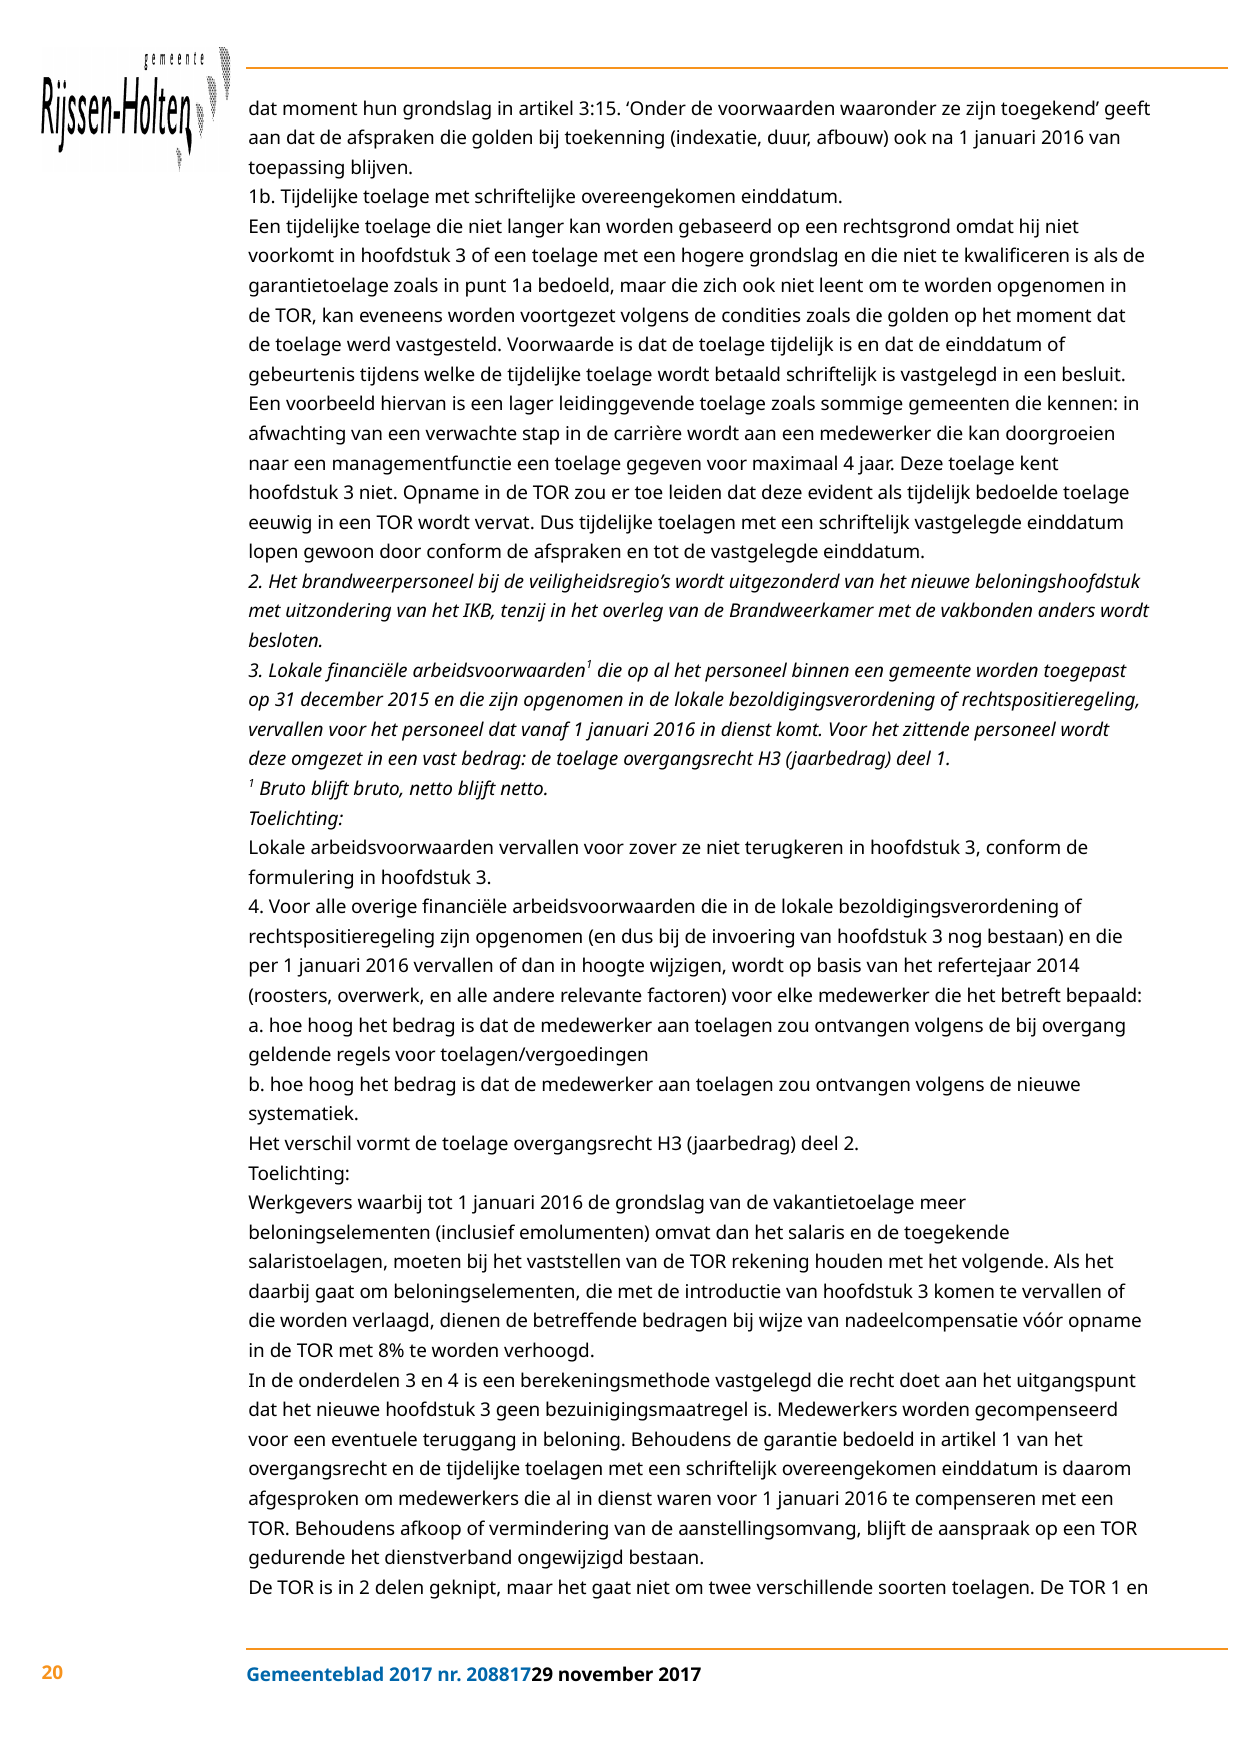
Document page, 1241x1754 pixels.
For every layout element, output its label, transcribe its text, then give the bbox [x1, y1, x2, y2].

text In de onderdelen 3 en 4 is een berekeningsmethode vastgelegd die recht doet aan het uitgangspunt dat het nieuwe hoofdstuk 3 geen bezuinigingsmaatregel is. Medewerkers worden gecompenseerd voor een eventuele teruggang in beloning. Behoudens de garantie bedoeld in artikel 1 van het overgangsrecht en de tijdelijke toelagen met een schriftelijk overeengekomen einddatum is daarom afgesproken om medewerkers die al in dienst waren voor 1 januari 2016 te compenseren met een TOR. Behoudens afkoop of vermindering van de aanstellingsomvang, blijft de aanspraak op een TOR gedurende het dienstverband ongewijzigd bestaan. [248, 1367, 1152, 1570]
text dat moment hun grondslag in artikel 3:15. ‘Onder de voorwaarden waaronder ze zijn toegekend’ geeft aan dat de afspraken die golden bij toekenning (indexatie, duur, afbouw) ook na 1 januari 2016 van toepassing blijven. [248, 95, 1152, 180]
text Een voorbeeld hiervan is een lager leidinggevende toelage zoals sommige gemeenten die kennen: in afwachting van een verwachte stap in de carrière wordt aan een medewerker die kan doorgroeien naar een managementfunctie een toelage gegeven voor maximaal 4 jaar. Deze toelage kent hoofdstuk 3 niet. Opname in de TOR zou er toe leiden dat deze evident als tijdelijk bedoelde toelage eeuwig in een TOR wordt vervat. Dus tijdelijke toelagen met een schriftelijk vastgelegde einddatum lopen gewoon door conform de afspraken en tot de vastgelegde einddatum. [248, 391, 1152, 564]
text Het verschil vormt de toelage overgangsrecht H3 (jaarbedrag) deel 2. [248, 1130, 1152, 1156]
text a. hoe hoog het bedrag is dat de medewerker aan toelagen zou ontvangen volgens de bij overgang geldende regels voor toelagen/vergoedingen [248, 1012, 1152, 1067]
text 2. Het brandweerpersoneel bij de veiligheidsregio’s wordt uitgezonderd van het nieuwe beloningshoofdstuk met uitzondering van het IKB, tenzij in het overleg van de Brandweerkamer met de vakbonden anders wordt besloten. [248, 568, 1152, 653]
text Een tijdelijke toelage die niet langer kan worden gebaseerd op een rechtsgrond omdat hij niet voorkomt in hoofdstuk 3 of een toelage met een hogere grondslag en die niet te kwalificeren is als de garantietoelage zoals in punt 1a bedoeld, maar die zich ook niet leent om te worden opgenomen in de TOR, kan eveneens worden voortgezet volgens de condities zoals die golden op het moment dat de toelage werd vastgesteld. Voorwaarde is dat de toelage tijdelijk is en dat de einddatum of gebeurtenis tijdens welke de tijdelijke toelage wordt betaald schriftelijk is vastgelegd in een besluit. [248, 213, 1152, 387]
text Lokale arbeidsvoorwaarden vervallen voor zover ze niet terugkeren in hoofdstuk 3, conform de formulering in hoofdstuk 3. [248, 834, 1152, 890]
text 4. Voor alle overige financiële arbeidsvoorwaarden die in de lokale bezoldigingsverordening of rechtspositieregeling zijn opgenomen (en dus bij de invoering van hoofdstuk 3 nog bestaan) en die per 1 januari 2016 vervallen of dan in hoogte wijzigen, wordt op basis van het refertejaar 2014 (roosters, overwerk, en alle andere relevante factoren) voor elke medewerker die het betreft bepaald: [248, 893, 1152, 1008]
text Toelichting: [248, 1160, 1152, 1186]
picture [41, 47, 231, 172]
text De TOR is in 2 delen geknipt, maar het gaat niet om twee verschillende soorten toelagen. De TOR 1 en [248, 1574, 1152, 1600]
text 3. Lokale financiële arbeidsvoorwaarden1 die op al het personeel binnen een gemeente worden toegepast op 31 december 2015 en die zijn opgenomen in de lokale bezoldigingsverordening of rechtspositieregeling, vervallen voor het personeel dat vanaf 1 januari 2016 in dienst komt. Voor het zittende personeel wordt deze omgezet in een vast bedrag: de toelage overgangsrecht H3 (jaarbedrag) deel 1. [248, 657, 1152, 771]
text Toelichting: [248, 805, 1152, 831]
text 1 Bruto blijft bruto, netto blijft netto. [248, 775, 1152, 801]
text Werkgevers waarbij tot 1 januari 2016 de grondslag van de vakantietoelage meer beloningselementen (inclusief emolumenten) omvat dan het salaris en de toegekende salaristoelagen, moeten bij het vaststellen van de TOR rekening houden met het volgende. Als het daarbij gaat om beloningselementen, die met de introductie van hoofdstuk 3 komen te vervallen of die worden verlaagd, dienen de betreffende bedragen bij wijze van nadeelcompensatie vóór opname in de TOR met 8% te worden verhoogd. [248, 1189, 1152, 1363]
text 1b. Tijdelijke toelage met schriftelijke overeengekomen einddatum. [248, 183, 1152, 209]
text b. hoe hoog het bedrag is dat de medewerker aan toelagen zou ontvangen volgens de nieuwe systematiek. [248, 1071, 1152, 1126]
